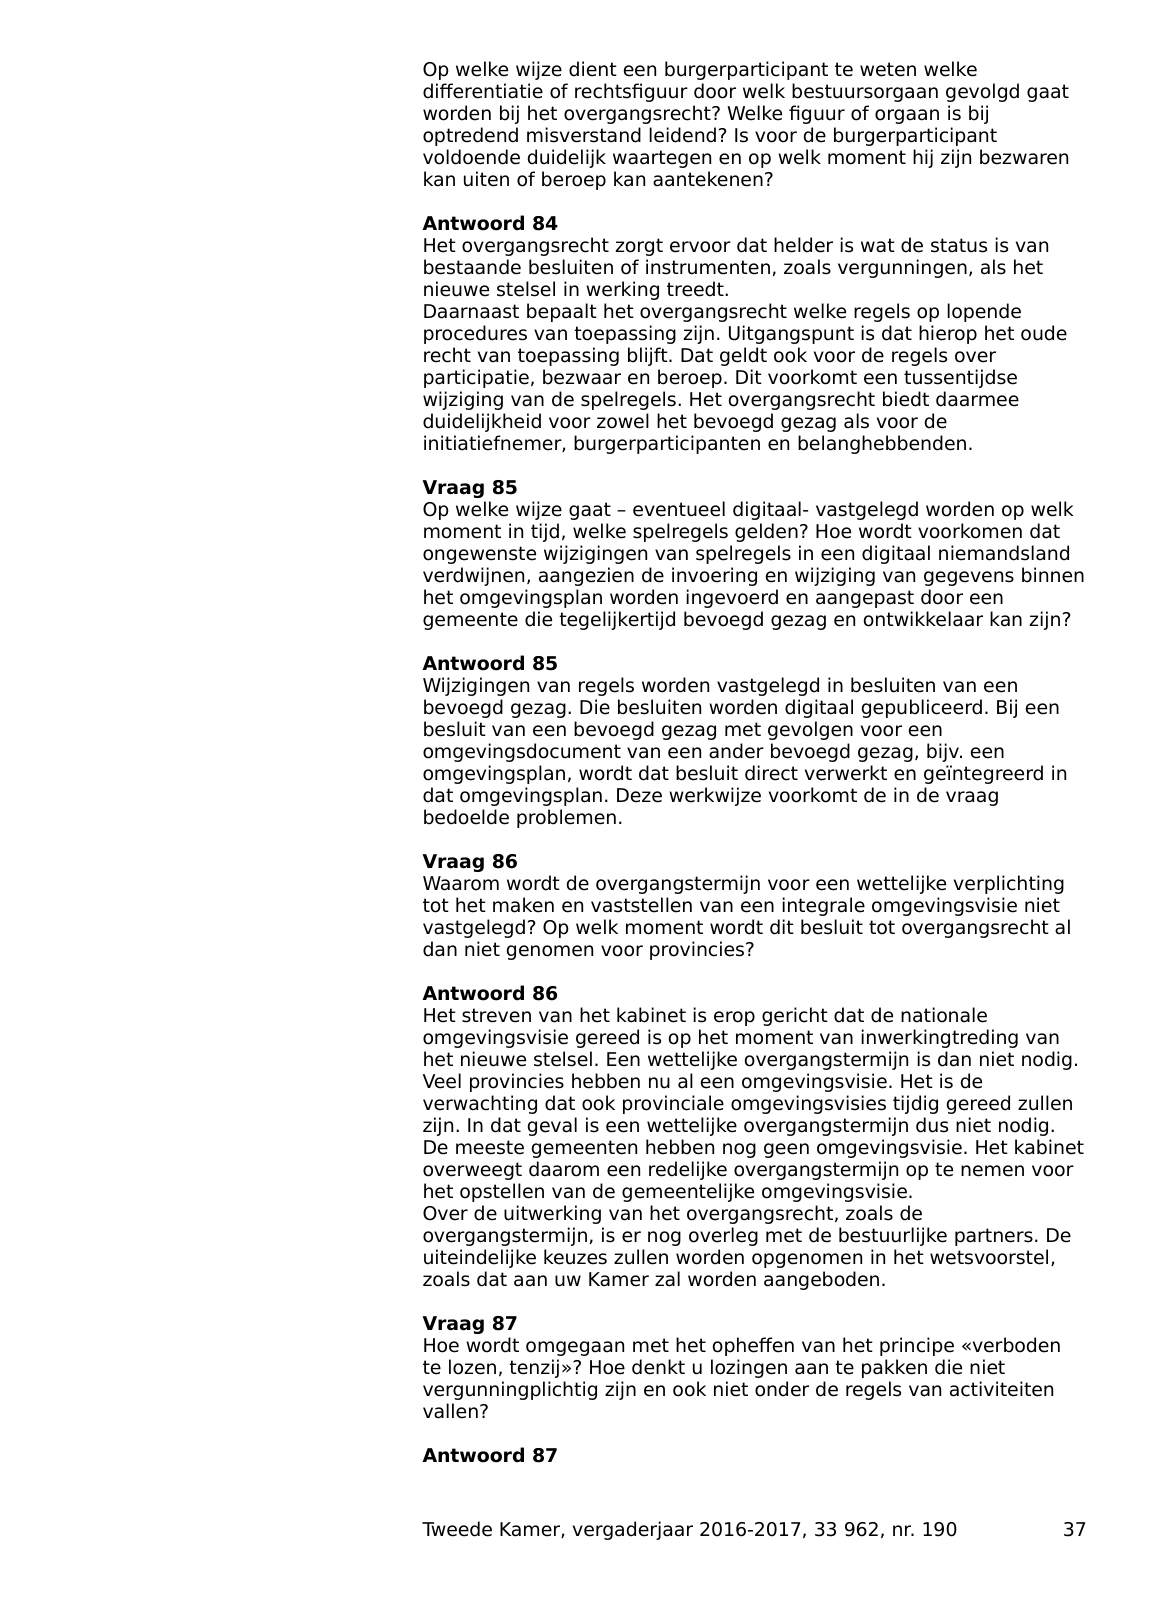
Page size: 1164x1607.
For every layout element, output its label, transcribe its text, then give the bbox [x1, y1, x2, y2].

text Het streven van het kabinet is erop gericht dat de nationale omgevingsvisie gereed is op het moment van inwerkingtreding van het nieuwe stelsel. Een wettelijke overgangstermijn is dan niet nodig. Veel provincies hebben nu al een omgevingsvisie. Het is de verwachting dat ook provinciale omgevingsvisies tijdig gereed zullen zijn. In dat geval is een wettelijke overgangstermijn dus niet nodig. [422, 1005, 1087, 1137]
text Vraag 86 [422, 851, 1087, 873]
text Waarom wordt de overgangstermijn voor een wettelijke verplichting tot het maken en vaststellen van een integrale omgevingsvisie niet vastgelegd? Op welk moment wordt dit besluit tot overgangsrecht al dan niet genomen voor provincies? [422, 873, 1087, 961]
text Vraag 87 [422, 1313, 1087, 1335]
text Antwoord 87 [422, 1445, 1087, 1467]
text Over de uitwerking van het overgangsrecht, zoals de overgangstermijn, is er nog overleg met de bestuurlijke partners. De uiteindelijke keuzes zullen worden opgenomen in het wetsvoorstel, zoals dat aan uw Kamer zal worden aangeboden. [422, 1203, 1087, 1291]
text De meeste gemeenten hebben nog geen omgevingsvisie. Het kabinet overweegt daarom een redelijke overgangstermijn op te nemen voor het opstellen van de gemeentelijke omgevingsvisie. [422, 1137, 1087, 1203]
text Wijzigingen van regels worden vastgelegd in besluiten van een bevoegd gezag. Die besluiten worden digitaal gepubliceerd. Bij een besluit van een bevoegd gezag met gevolgen voor een omgevingsdocument van een ander bevoegd gezag, bijv. een omgevingsplan, wordt dat besluit direct verwerkt en geïntegreerd in dat omgevingsplan. Deze werkwijze voorkomt de in de vraag bedoelde problemen. [422, 675, 1087, 829]
text Hoe wordt omgegaan met het opheffen van het principe «verboden te lozen, tenzij»? Hoe denkt u lozingen aan te pakken die niet vergunningplichtig zijn en ook niet onder de regels van activiteiten vallen? [422, 1335, 1087, 1423]
text Op welke wijze dient een burgerparticipant te weten welke differentiatie of rechtsfiguur door welk bestuursorgaan gevolgd gaat worden bij het overgangsrecht? Welke figuur of orgaan is bij optredend misverstand leidend? Is voor de burgerparticipant voldoende duidelijk waartegen en op welk moment hij zijn bezwaren kan uiten of beroep kan aantekenen? [422, 59, 1087, 191]
text Het overgangsrecht zorgt ervoor dat helder is wat de status is van bestaande besluiten of instrumenten, zoals vergunningen, als het nieuwe stelsel in werking treedt. [422, 235, 1087, 301]
text Antwoord 86 [422, 983, 1087, 1005]
text Op welke wijze gaat – eventueel digitaal- vastgelegd worden op welk moment in tijd, welke spelregels gelden? Hoe wordt voorkomen dat ongewenste wijzigingen van spelregels in een digitaal niemandsland verdwijnen, aangezien de invoering en wijziging van gegevens binnen het omgevingsplan worden ingevoerd en aangepast door een gemeente die tegelijkertijd bevoegd gezag en ontwikkelaar kan zijn? [422, 499, 1087, 631]
text Antwoord 84 [422, 213, 1087, 235]
text Antwoord 85 [422, 653, 1087, 675]
text Vraag 85 [422, 477, 1087, 499]
text Daarnaast bepaalt het overgangsrecht welke regels op lopende procedures van toepassing zijn. Uitgangspunt is dat hierop het oude recht van toepassing blijft. Dat geldt ook voor de regels over participatie, bezwaar en beroep. Dit voorkomt een tussentijdse wijziging van de spelregels. Het overgangsrecht biedt daarmee duidelijkheid voor zowel het bevoegd gezag als voor de initiatiefnemer, burgerparticipanten en belanghebbenden. [422, 301, 1087, 455]
